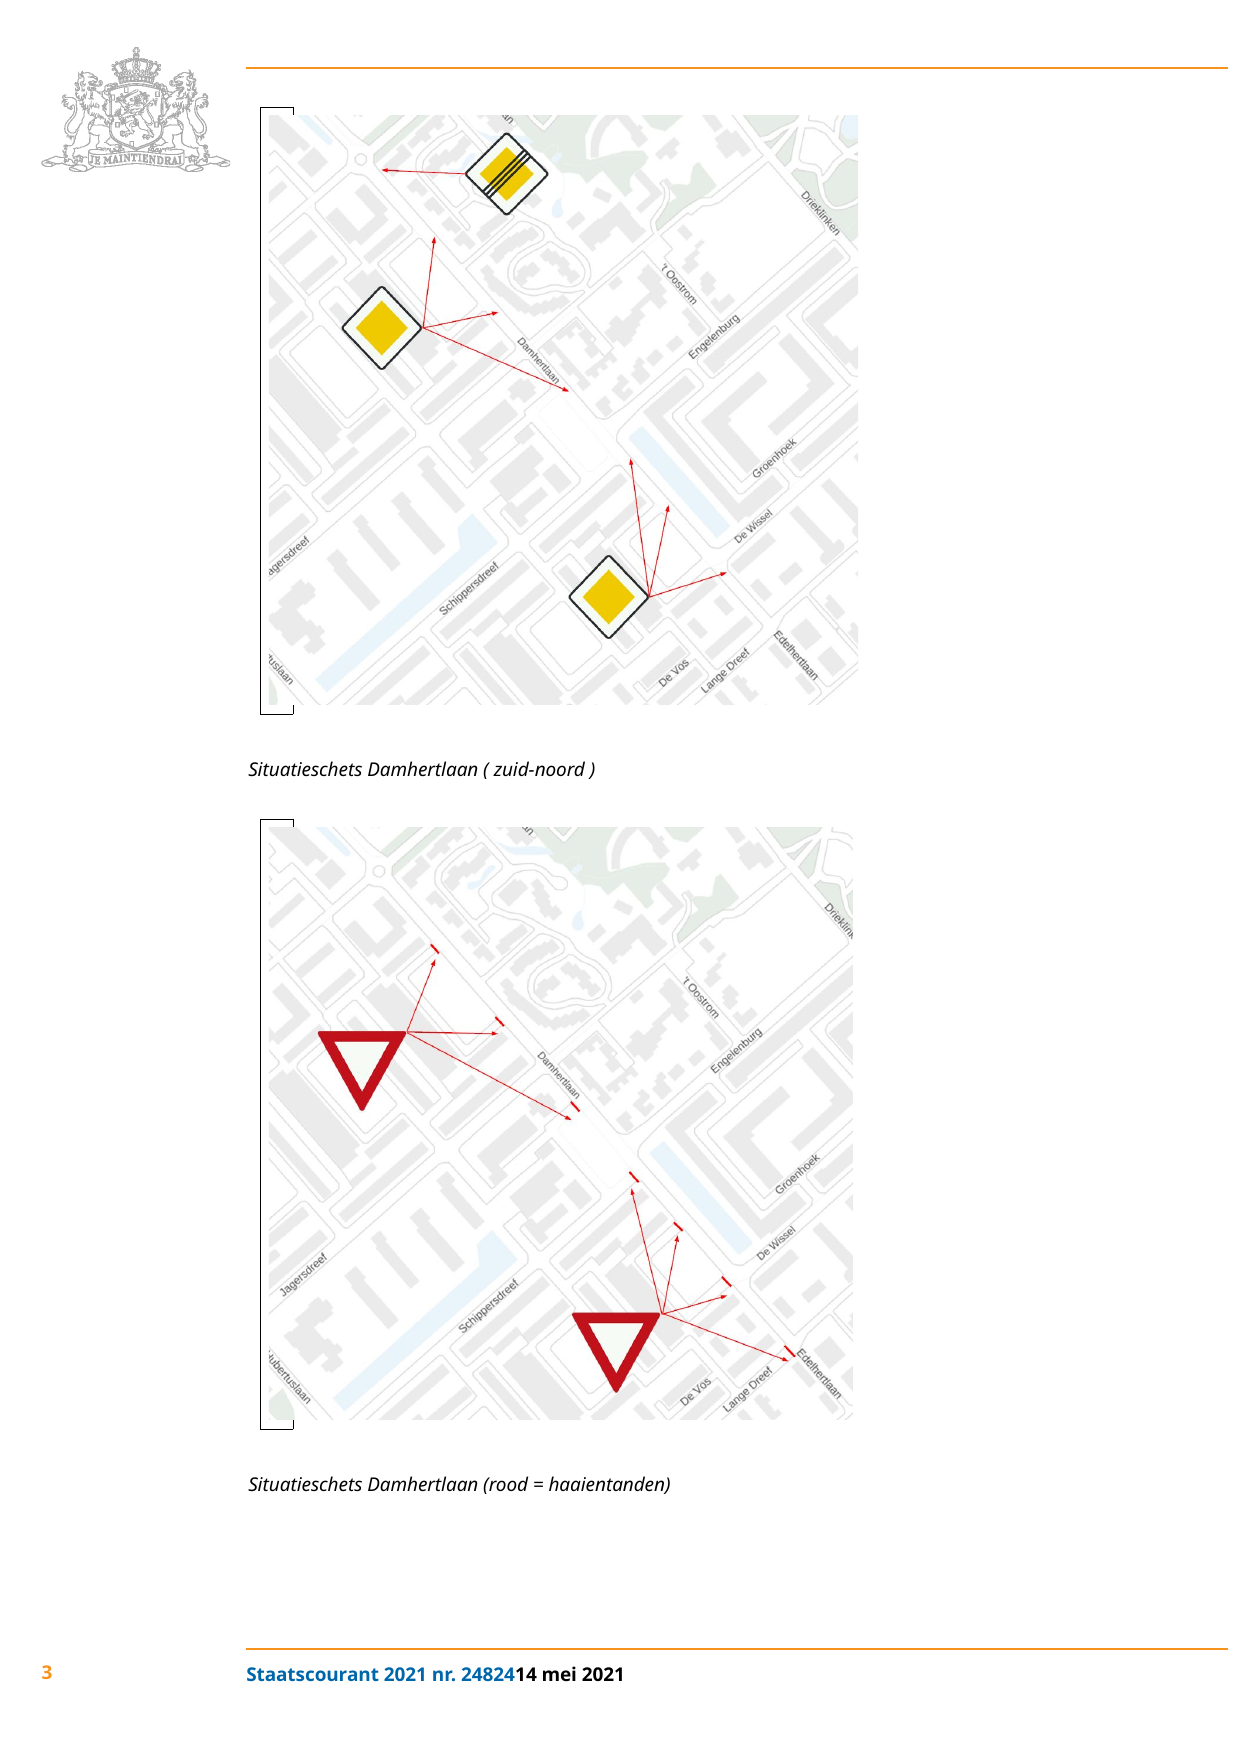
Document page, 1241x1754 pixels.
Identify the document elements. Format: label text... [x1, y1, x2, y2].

picture [268, 115, 859, 705]
text Situatieschets Damhertlaan (rood = haaientanden) [248, 1471, 1152, 1497]
picture [268, 827, 853, 1420]
text Situatieschets Damhertlaan ( zuid-noord ) [248, 756, 1152, 782]
picture [41, 47, 231, 172]
